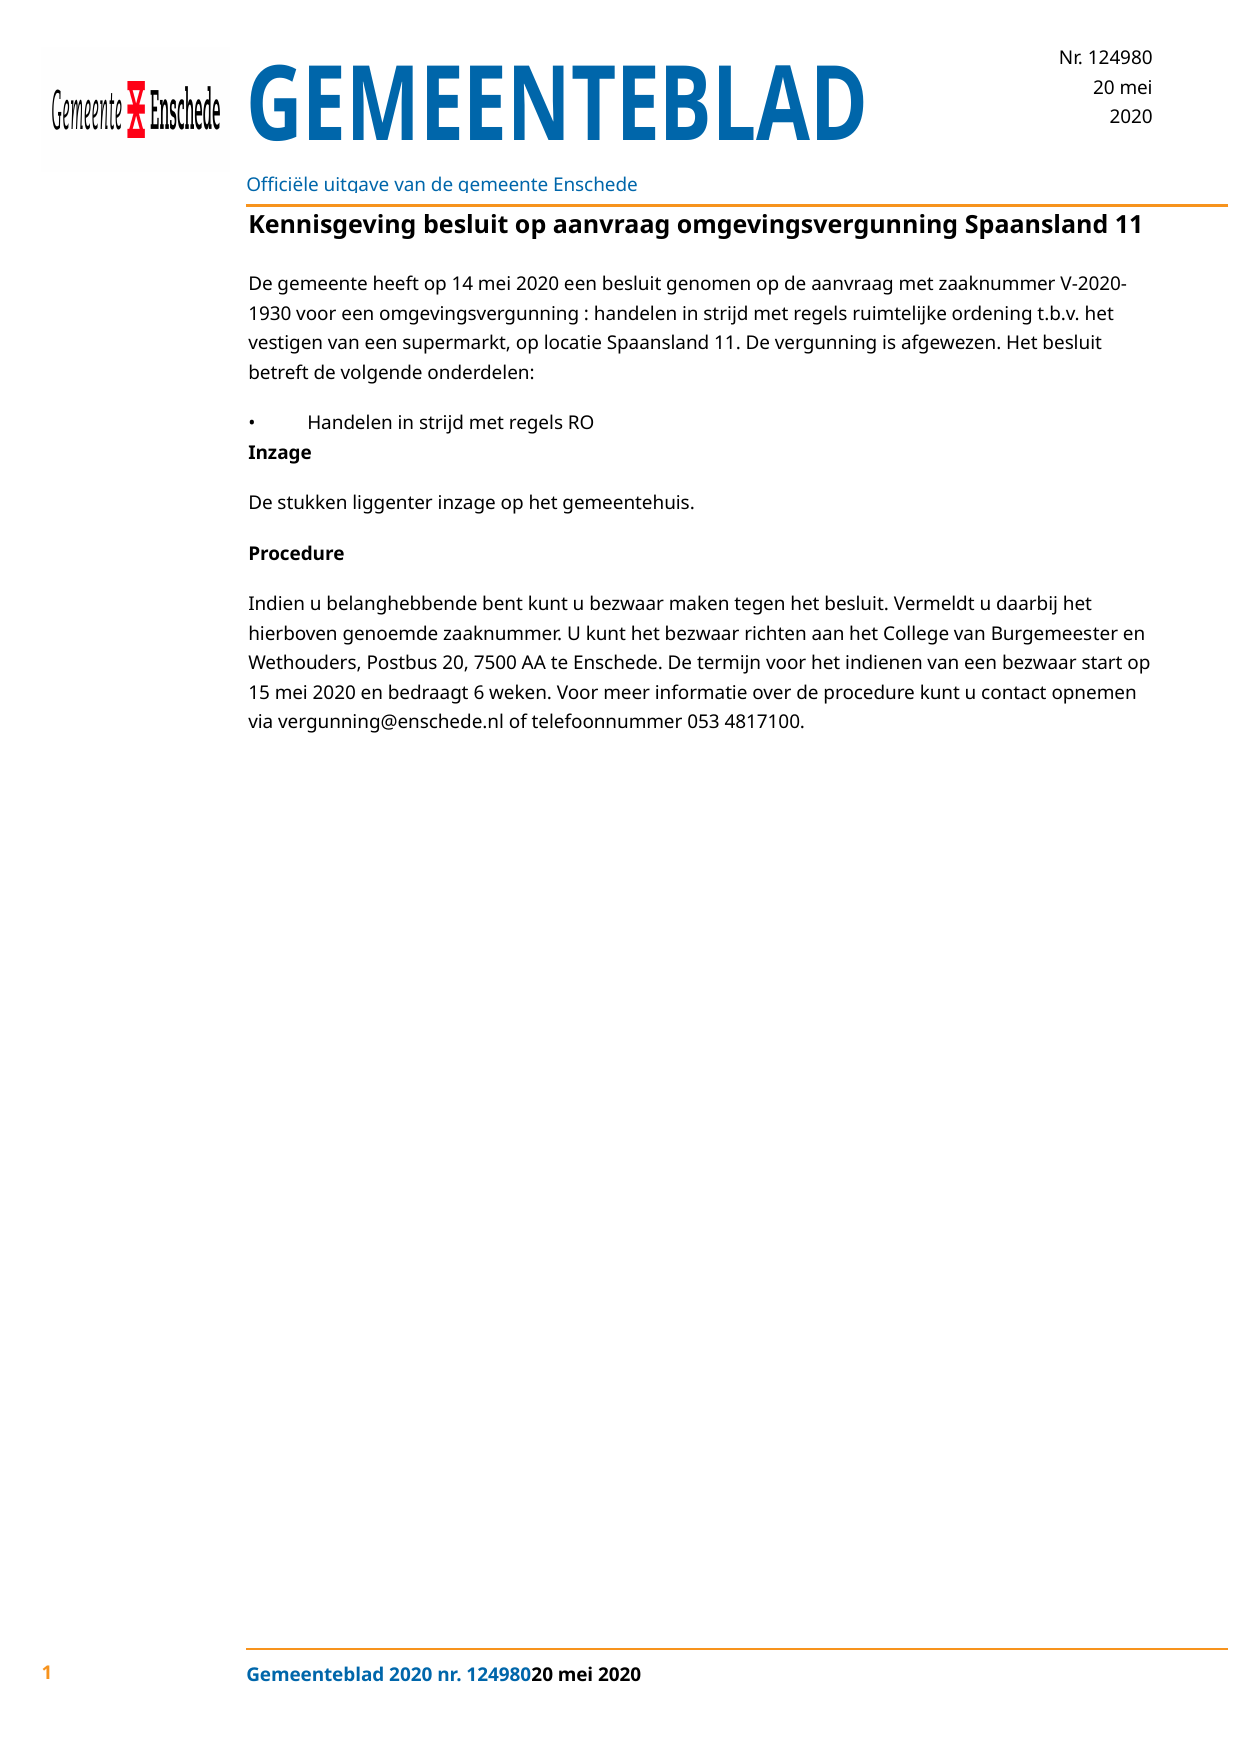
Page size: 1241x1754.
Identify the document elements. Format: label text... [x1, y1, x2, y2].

picture [41, 47, 231, 172]
text Procedure [248, 540, 1152, 566]
text Inzage [248, 439, 1152, 465]
text De stukken liggenter inzage op het gemeentehuis. [248, 489, 1152, 515]
list Handelen in strijd met regels RO [248, 409, 1152, 435]
text Indien u belanghebbende bent kunt u bezwaar maken tegen het besluit. Vermeldt u daarbij het hierboven genoemde zaaknummer. U kunt het bezwaar richten aan het College van Burgemees­ter en Wethouders, Postbus 20, 7500 AA te Enschede. De termijn voor het indienen van een bezwaar start op 15 mei 2020 en bedraagt 6 weken. Voor meer informatie over de procedure kunt u contact opnemen via vergunning@enschede.nl of telefoonnummer 053 4817100. [248, 590, 1152, 734]
text De gemeente heeft op 14 mei 2020 een besluit genomen op de aanvraag met zaaknummer V-2020-1930 voor een omgevingsvergunning : handelen in strijd met regels ruimtelijke ordening t.b.v. het vestigen van een supermarkt, op locatie Spaansland 11. De vergunning is afgewezen. Het besluit betreft de volgende onderdelen: [248, 270, 1152, 385]
text Kennisgeving besluit op aanvraag omgevingsvergunning Spaansland 11 [248, 207, 1152, 241]
